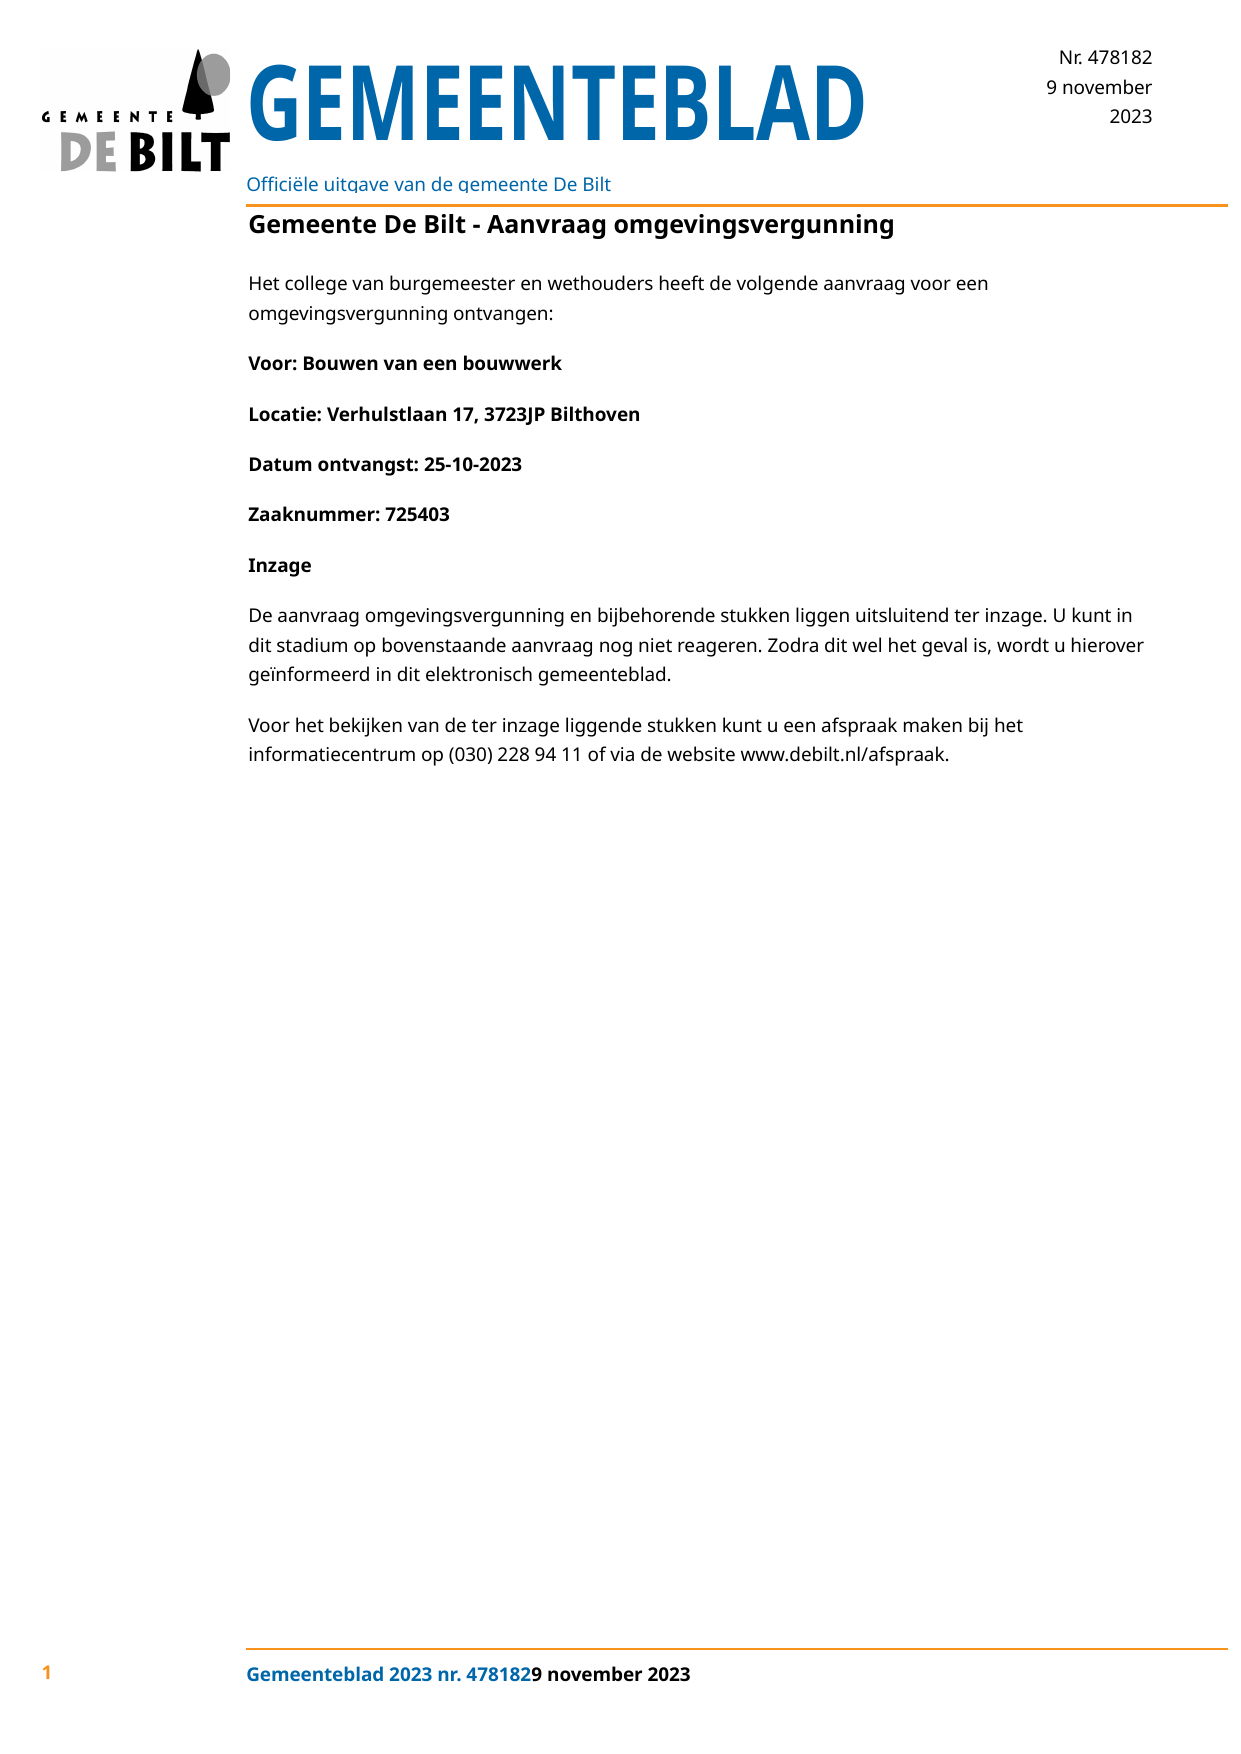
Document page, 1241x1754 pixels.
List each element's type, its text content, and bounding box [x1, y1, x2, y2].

text Het college van burgemeester en wethouders heeft de volgende aanvraag voor een omgevingsvergunning ontvangen: [248, 270, 1152, 326]
text Zaaknummer: 725403 [248, 502, 1152, 527]
text De aanvraag omgevingsvergunning en bijbehorende stukken liggen uitsluitend ter inzage. U kunt in dit stadium op bovenstaande aanvraag nog niet reageren. Zodra dit wel het geval is, wordt u hierover geïnformeerd in dit elektronisch gemeenteblad. [248, 602, 1152, 687]
text Locatie: Verhulstlaan 17, 3723JP Bilthoven [248, 401, 1152, 426]
text Inzage [248, 552, 1152, 578]
text Voor: Bouwen van een bouwwerk [248, 350, 1152, 376]
picture [41, 47, 231, 172]
text Gemeente De Bilt - Aanvraag omgevingsvergunning [248, 207, 1152, 241]
text Datum ontvangst: 25-10-2023 [248, 451, 1152, 477]
text Voor het bekijken van de ter inzage liggende stukken kunt u een afspraak maken bij het informatiecentrum op (030) 228 94 11 of via de website www.debilt.nl/afspraak. [248, 712, 1152, 767]
